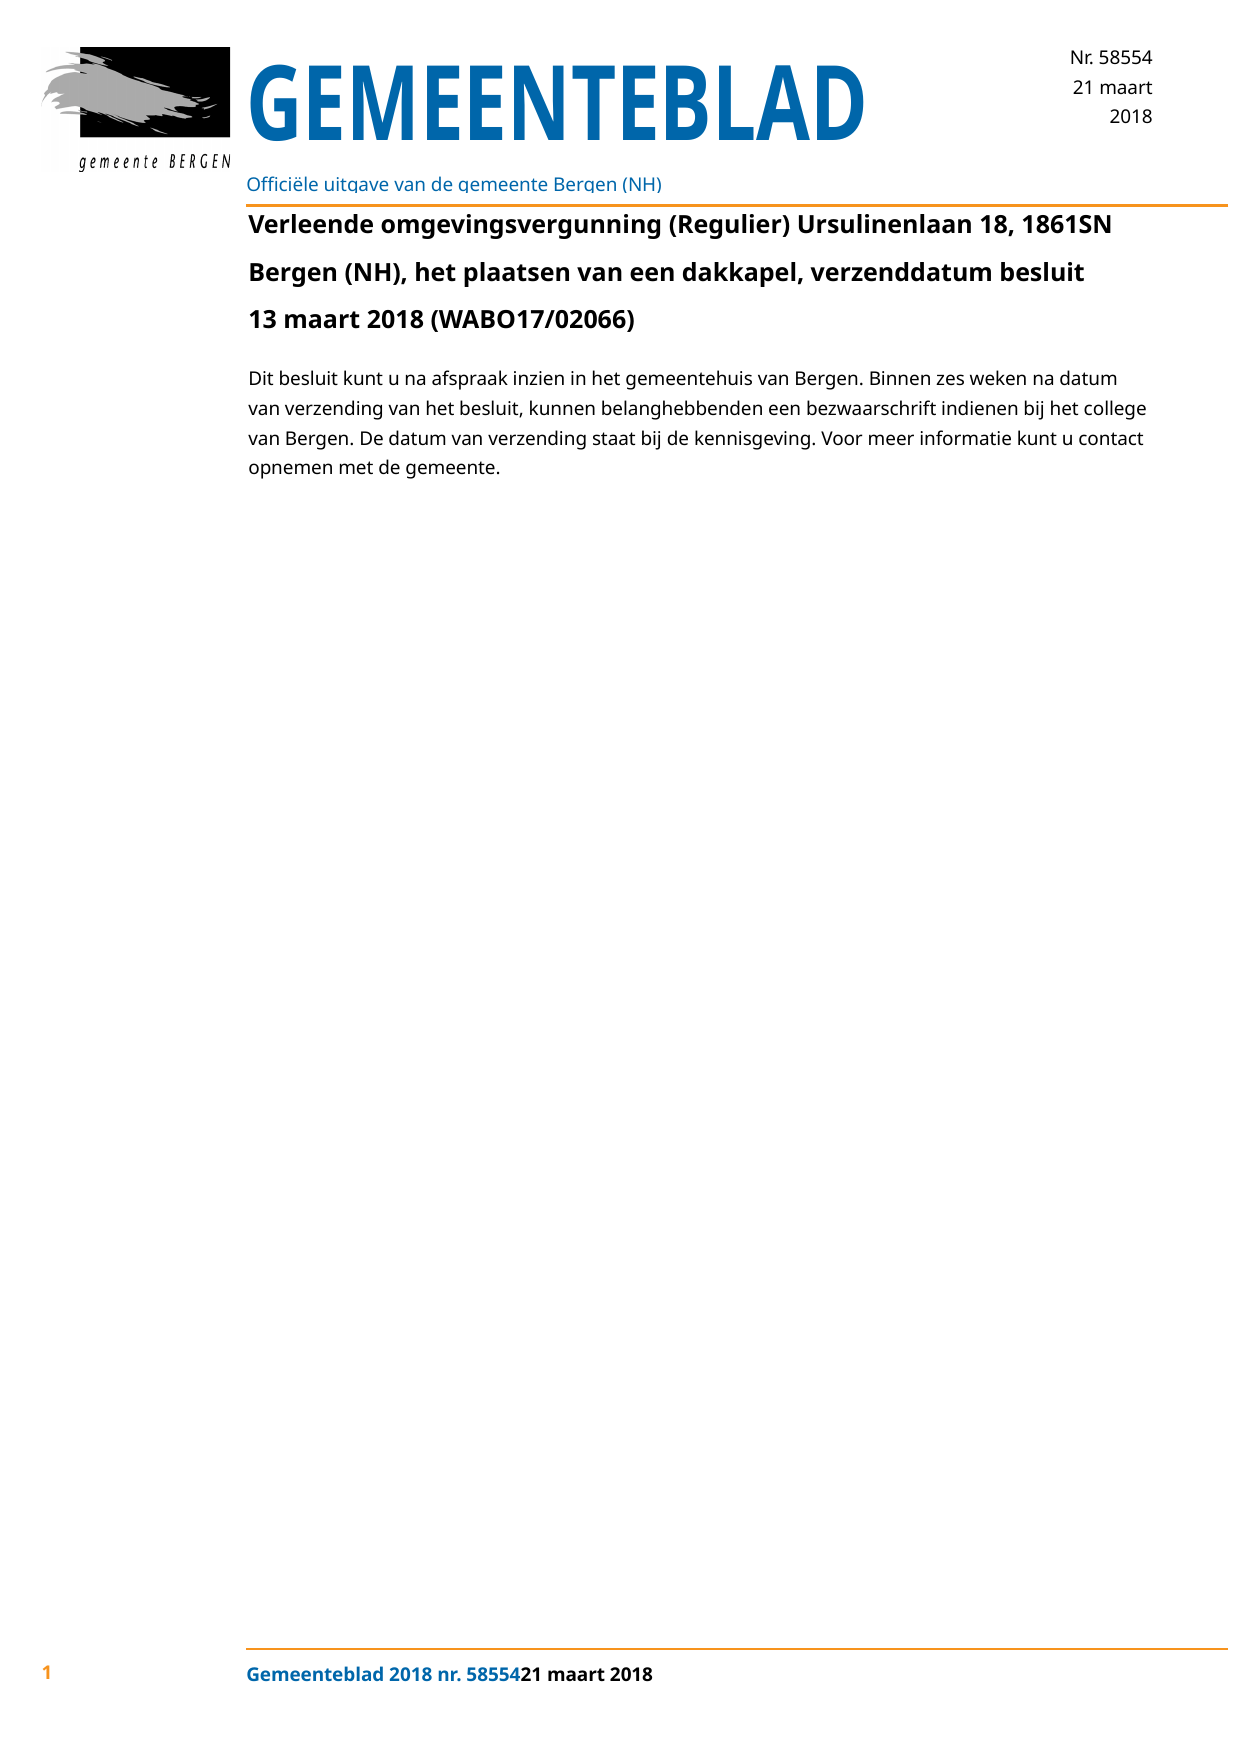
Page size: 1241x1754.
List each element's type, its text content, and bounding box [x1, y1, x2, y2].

text Verleende omgevingsvergunning (Regulier) Ursulinenlaan 18, 1861SN Bergen (NH), het plaatsen van een dakkapel, verzenddatum besluit 13 maart 2018 (WABO17/02066) [248, 207, 1152, 336]
picture [41, 47, 231, 172]
text Dit besluit kunt u na afspraak inzien in het gemeentehuis van Bergen. Binnen zes weken na datum van verzending van het besluit, kunnen belanghebbenden een bezwaarschrift indienen bij het college van Bergen. De datum van verzending staat bij de kennisgeving. Voor meer informatie kunt u contact opnemen met de gemeente. [248, 366, 1152, 480]
